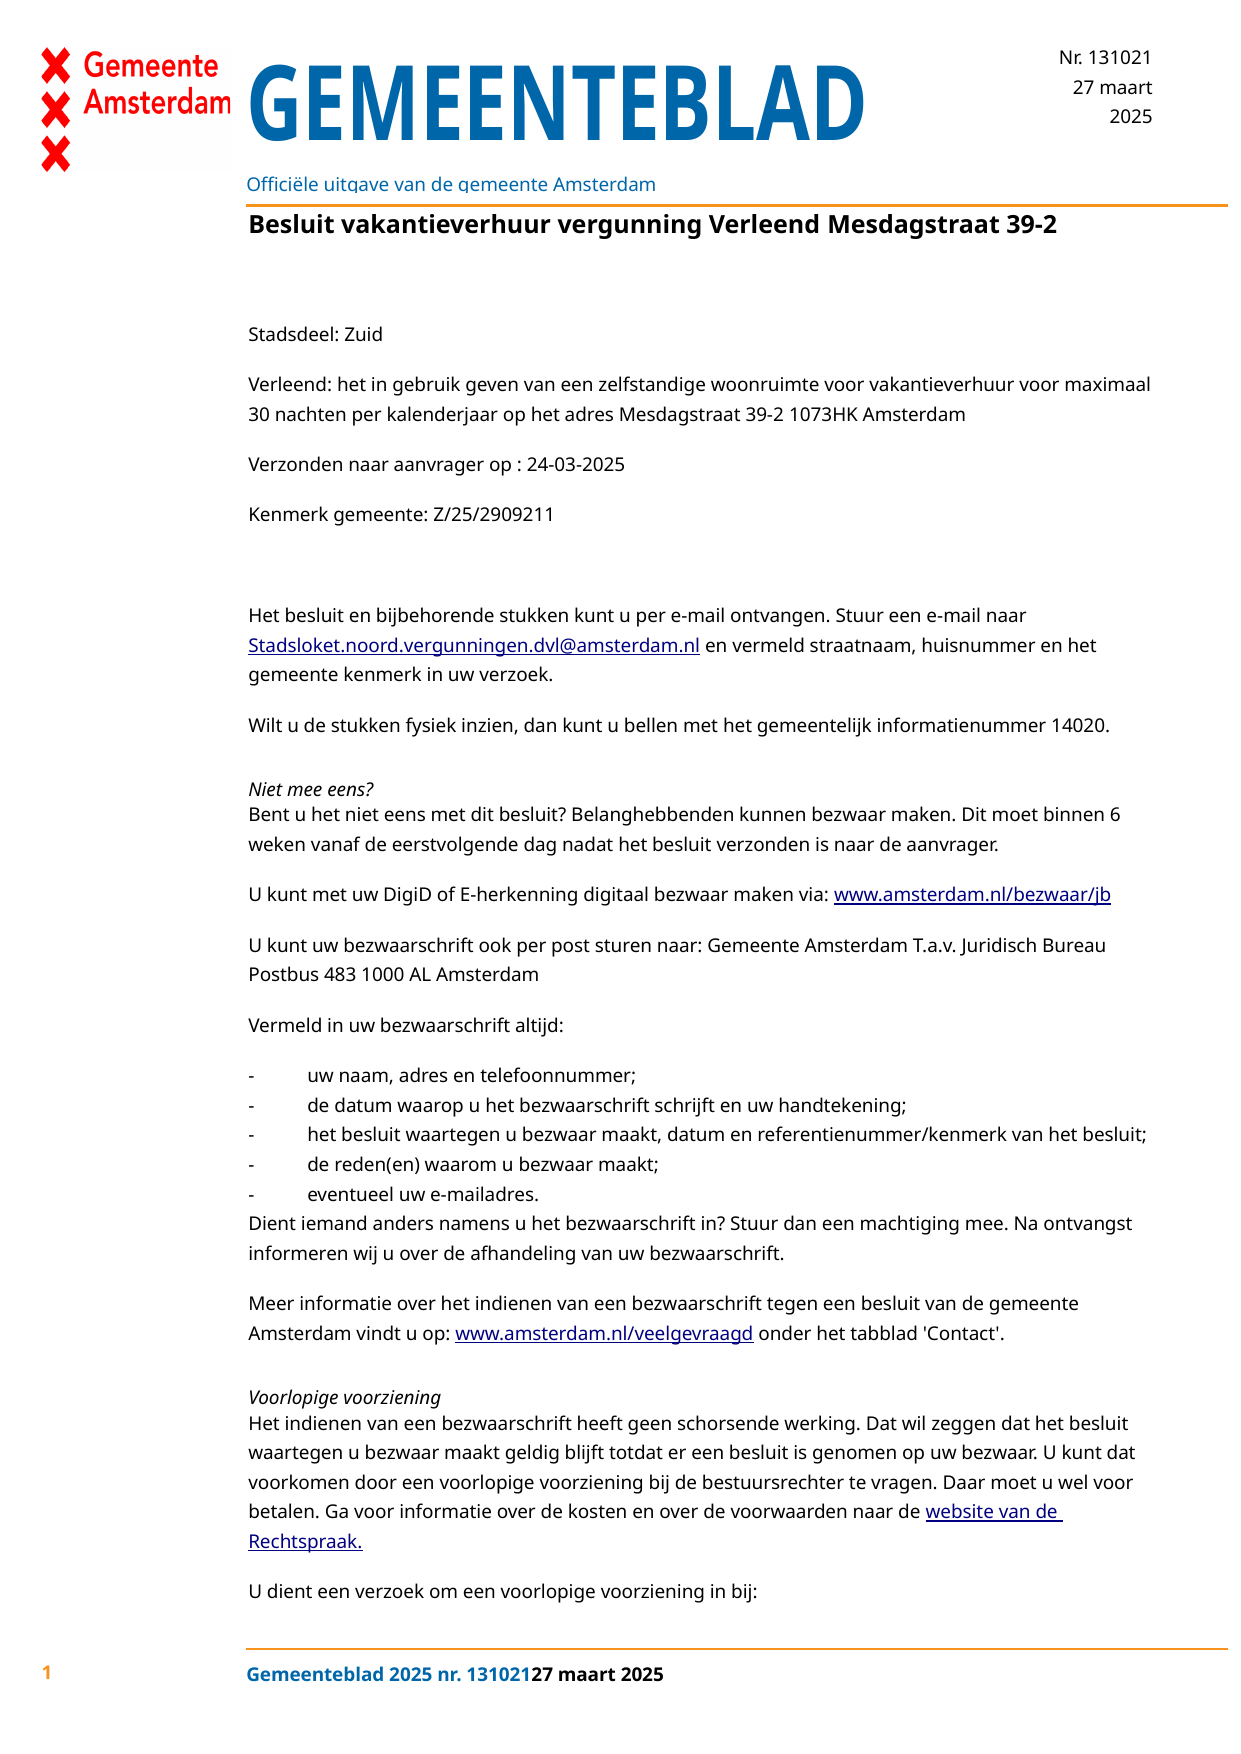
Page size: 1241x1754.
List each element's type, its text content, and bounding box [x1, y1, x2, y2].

picture [41, 47, 231, 172]
text Verzonden naar aanvrager op : 24-03-2025 [248, 451, 1152, 477]
text U dient een verzoek om een voorlopige voorziening in bij: [248, 1578, 1152, 1604]
text Bent u het niet eens met dit besluit? Belanghebbenden kunnen bezwaar maken. Dit moet binnen 6 weken vanaf de eerstvolgende dag nadat het besluit verzonden is naar de aanvrager. [248, 802, 1152, 857]
text Vermeld in uw bezwaarschrift altijd: [248, 1012, 1152, 1038]
text Besluit vakantieverhuur vergunning Verleend Mesdagstraat 39-2 [248, 207, 1152, 241]
text Dient iemand anders namens u het bezwaarschrift in? Stuur dan een machtiging mee. Na ontvangst informeren wij u over de afhandeling van uw bezwaarschrift. [248, 1210, 1152, 1266]
text Kenmerk gemeente: Z/25/2909211 [248, 502, 1152, 527]
list de datum waarop u het bezwaarschrift schrijft en uw handtekening; [248, 1092, 1152, 1118]
list de reden(en) waarom u bezwaar maakt; [248, 1151, 1152, 1177]
text Voorlopige voorziening [248, 1384, 1152, 1410]
text Het besluit en bijbehorende stukken kunt u per e-mail ontvangen. Stuur een e-mail naar Stadsloket.noord.vergunningen.dvl@amsterdam.nl en vermeld straatnaam, huisnummer en het gemeente kenmerk in uw verzoek. [248, 602, 1152, 687]
text Stadsdeel: Zuid [248, 321, 1152, 346]
text U kunt uw bezwaarschrift ook per post sturen naar: Gemeente Amsterdam T.a.v. Juridisch Bureau Postbus 483 1000 AL Amsterdam [248, 932, 1152, 987]
text Het indienen van een bezwaarschrift heeft geen schorsende werking. Dat wil zeggen dat het besluit waartegen u bezwaar maakt geldig blijft totdat er een besluit is genomen op uw bezwaar. U kunt dat voorkomen door een voorlopige voorziening bij de bestuursrechter te vragen. Daar moet u wel voor betalen. Ga voor informatie over de kosten en over de voorwaarden naar de website van de Rechtspraak. [248, 1410, 1152, 1554]
text U kunt met uw DigiD of E-herkenning digitaal bezwaar maken via: www.amsterdam.nl/bezwaar/jb [248, 882, 1152, 907]
list het besluit waartegen u bezwaar maakt, datum en referentienummer/kenmerk van het besluit; [248, 1122, 1152, 1147]
list eventueel uw e-mailadres. [248, 1181, 1152, 1207]
text Verleend: het in gebruik geven van een zelfstandige woonruimte voor vakantieverhuur voor maximaal 30 nachten per kalenderjaar op het adres Mesdagstraat 39-2 1073HK Amsterdam [248, 371, 1152, 426]
text Meer informatie over het indienen van een bezwaarschrift tegen een besluit van de gemeente Amsterdam vindt u op: www.amsterdam.nl/veelgevraagd onder het tabblad 'Contact'. [248, 1290, 1152, 1346]
list uw naam, adres en telefoonnummer; [248, 1062, 1152, 1088]
text Niet mee eens? [248, 776, 1152, 802]
text Wilt u de stukken fysiek inzien, dan kunt u bellen met het gemeentelijk informatienummer 14020. [248, 712, 1152, 738]
